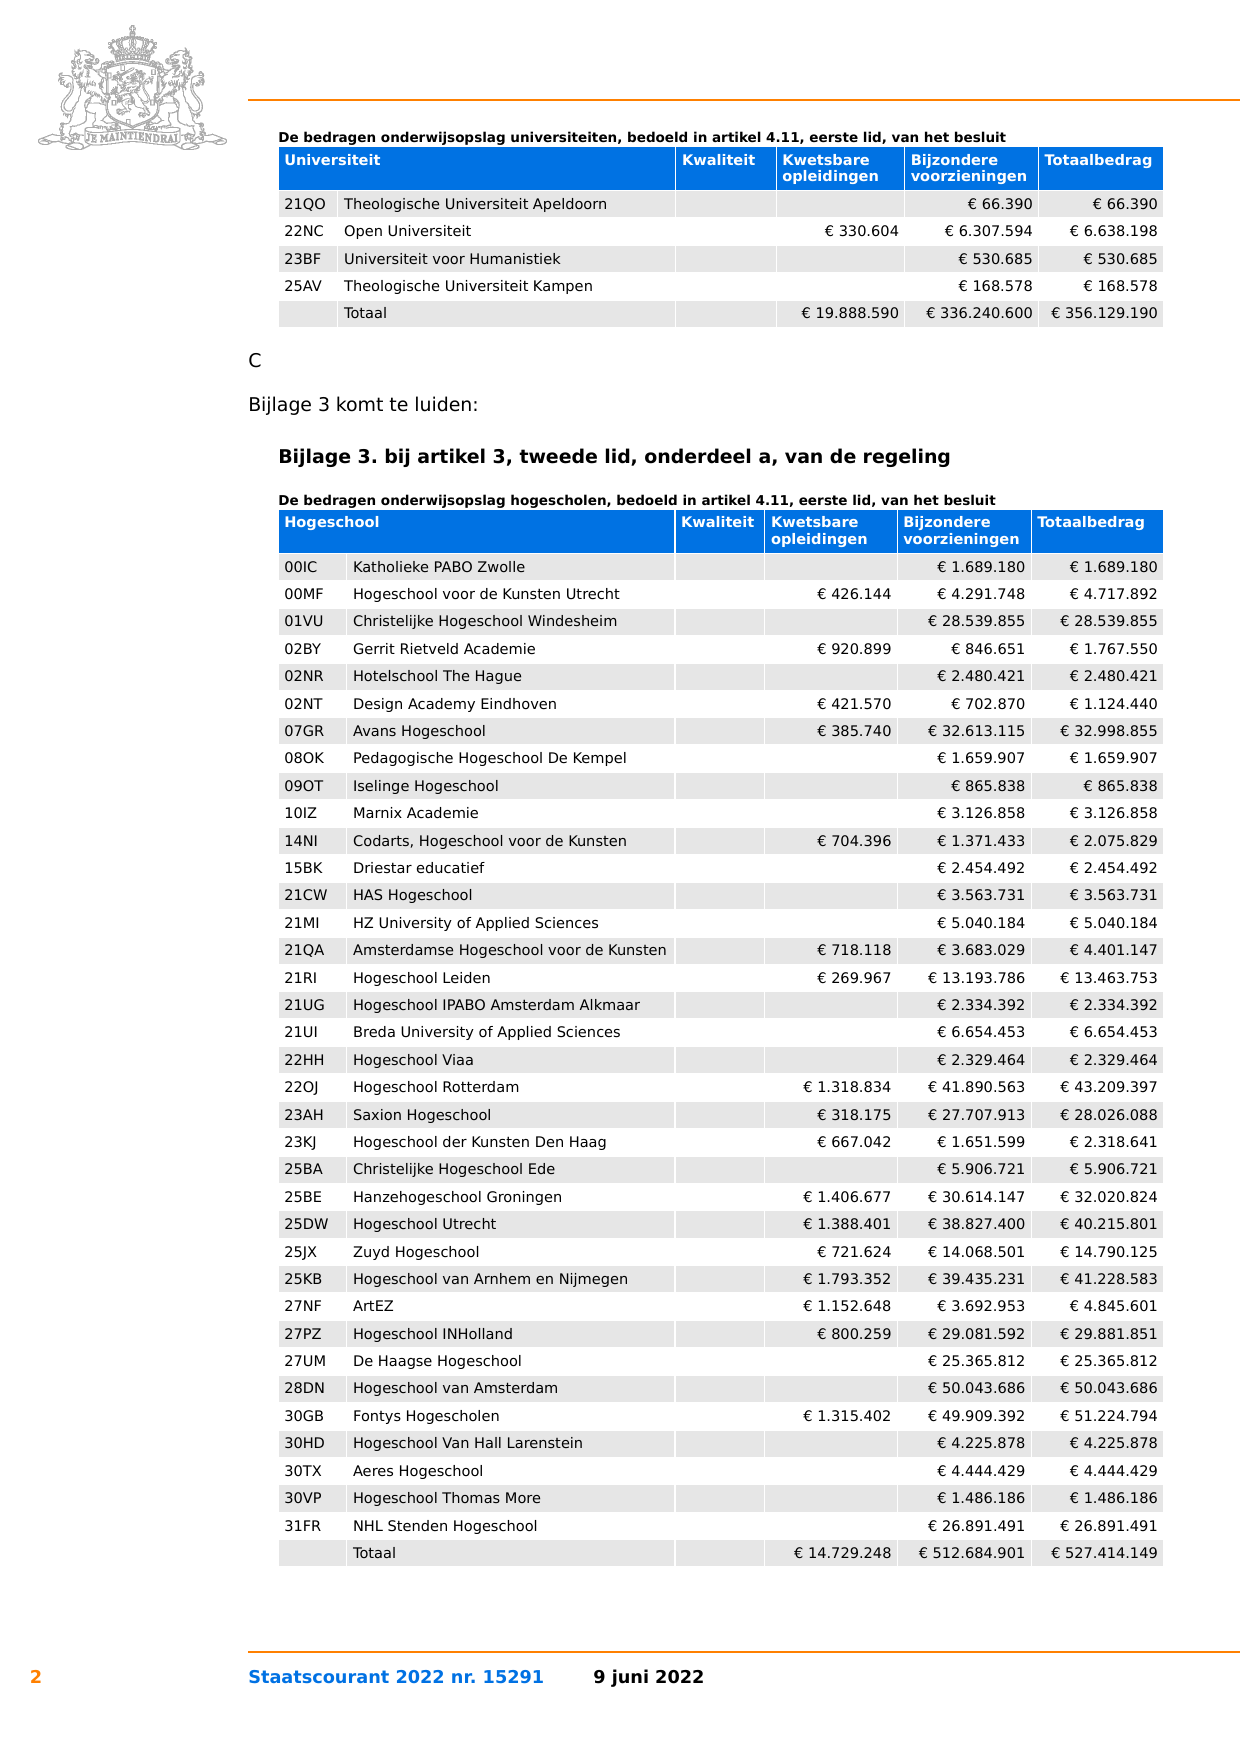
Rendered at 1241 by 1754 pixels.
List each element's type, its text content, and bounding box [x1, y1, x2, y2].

table_cell Hogeschool Van Hall Larenstein [347, 1431, 674, 1457]
table_cell 31FR [279, 1513, 346, 1539]
table_cell € 385.740 [765, 718, 897, 744]
table_cell € 28.026.088 [1032, 1102, 1163, 1128]
table_cell [279, 301, 337, 327]
table_cell € 1.152.648 [765, 1294, 897, 1320]
table_cell € 49.909.392 [898, 1403, 1031, 1429]
table_cell € 4.291.748 [898, 581, 1031, 608]
table_cell Kwetsbare opleidingen [765, 510, 897, 553]
table_cell € 27.707.913 [898, 1102, 1031, 1128]
table_cell HZ University of Applied Sciences [347, 910, 674, 936]
table_cell € 14.790.125 [1032, 1239, 1163, 1265]
table_cell [777, 246, 904, 272]
table_cell [765, 1513, 897, 1539]
table_cell € 6.638.198 [1039, 219, 1163, 245]
text C [248, 350, 1163, 372]
table_cell € 4.845.601 [1032, 1294, 1163, 1320]
table_cell Totaal [347, 1540, 674, 1566]
table_cell Amsterdamse Hogeschool voor de Kunsten [347, 938, 674, 964]
table_cell 25JX [279, 1239, 346, 1265]
table_cell € 1.651.599 [898, 1129, 1031, 1156]
table_cell [676, 938, 764, 964]
table_cell € 26.891.491 [898, 1513, 1031, 1539]
table_cell Hogeschool voor de Kunsten Utrecht [347, 581, 674, 608]
table_cell Hogeschool Leiden [347, 965, 674, 991]
table_cell [676, 191, 776, 217]
table_cell € 846.651 [898, 636, 1031, 662]
table_cell € 168.578 [1039, 273, 1163, 299]
table_cell Hogeschool van Amsterdam [347, 1376, 674, 1402]
table_cell [765, 800, 897, 827]
table_cell € 19.888.590 [777, 301, 904, 327]
table_cell Katholieke PABO Zwolle [347, 554, 674, 580]
table_cell [765, 910, 897, 936]
table_cell Hogeschool Rotterdam [347, 1074, 674, 1101]
table_cell € 32.020.824 [1032, 1184, 1163, 1210]
table_cell Hotelschool The Hague [347, 664, 674, 690]
table_cell € 1.767.550 [1032, 636, 1163, 662]
table_cell [676, 992, 764, 1018]
table_cell € 3.563.731 [898, 883, 1031, 909]
table_cell € 4.444.429 [1032, 1458, 1163, 1484]
table_cell Universiteit [279, 147, 675, 190]
table_cell 21UI [279, 1020, 346, 1046]
table_cell 27UM [279, 1348, 346, 1375]
table_cell € 25.365.812 [898, 1348, 1031, 1375]
table_cell [676, 1129, 764, 1156]
table_cell 27PZ [279, 1321, 346, 1347]
table_cell Kwetsbare opleidingen [777, 147, 904, 190]
table_cell Hogeschool der Kunsten Den Haag [347, 1129, 674, 1156]
table_cell € 13.193.786 [898, 965, 1031, 991]
table_cell € 2.318.641 [1032, 1129, 1163, 1156]
table_cell 21QO [279, 191, 337, 217]
table_cell Hogeschool [279, 510, 674, 553]
table_cell Breda University of Applied Sciences [347, 1020, 674, 1046]
table_cell € 13.463.753 [1032, 965, 1163, 991]
table_cell Hogeschool Viaa [347, 1047, 674, 1073]
table_cell [676, 1321, 764, 1347]
table_cell 23KJ [279, 1129, 346, 1156]
table_cell Totaal [338, 301, 675, 327]
table_cell 25BE [279, 1184, 346, 1210]
table_cell [765, 1047, 897, 1073]
table_cell € 14.068.501 [898, 1239, 1031, 1265]
table_cell € 318.175 [765, 1102, 897, 1128]
table_cell Hogeschool INHolland [347, 1321, 674, 1347]
table_cell 22NC [279, 219, 337, 245]
table_cell [676, 609, 764, 635]
table_cell € 6.307.594 [905, 219, 1038, 245]
table_cell € 41.228.583 [1032, 1266, 1163, 1292]
table_cell Totaalbedrag [1039, 147, 1163, 190]
table_cell € 1.371.433 [898, 828, 1031, 854]
table_cell [279, 1540, 346, 1566]
table_cell Driestar educatief [347, 855, 674, 882]
table_cell € 14.729.248 [765, 1540, 897, 1566]
table_cell € 41.890.563 [898, 1074, 1031, 1101]
table_cell Universiteit voor Humanistiek [338, 246, 675, 272]
table_cell € 2.075.829 [1032, 828, 1163, 854]
table_cell [676, 1348, 764, 1375]
table_cell € 32.613.115 [898, 718, 1031, 744]
table_cell [676, 581, 764, 608]
table_cell Hogeschool Thomas More [347, 1485, 674, 1512]
table_cell [765, 609, 897, 635]
table_cell [765, 746, 897, 772]
table_cell [676, 800, 764, 827]
table_cell Hogeschool van Arnhem en Nijmegen [347, 1266, 674, 1292]
table_cell [676, 1047, 764, 1073]
table_cell [676, 664, 764, 690]
table_cell € 5.906.721 [1032, 1157, 1163, 1183]
table_cell [676, 855, 764, 882]
table_cell € 2.480.421 [898, 664, 1031, 690]
table_cell Avans Hogeschool [347, 718, 674, 744]
table_header De bedragen onderwijsopslag universiteiten, bedoeld in artikel 4.11, eerste lid, van het besluit [278, 130, 1163, 146]
table_cell [676, 773, 764, 799]
table_cell [765, 855, 897, 882]
table_cell € 5.906.721 [898, 1157, 1031, 1183]
table_cell € 865.838 [1032, 773, 1163, 799]
table_cell 25KB [279, 1266, 346, 1292]
table_cell HAS Hogeschool [347, 883, 674, 909]
table_cell [676, 1266, 764, 1292]
table_cell [765, 554, 897, 580]
table_cell € 330.604 [777, 219, 904, 245]
table_cell [765, 1376, 897, 1402]
table_cell € 800.259 [765, 1321, 897, 1347]
table_cell Open Universiteit [338, 219, 675, 245]
table_cell [676, 1431, 764, 1457]
table_cell Design Academy Eindhoven [347, 691, 674, 717]
table_cell Bijzondere voorzieningen [898, 510, 1031, 553]
table_cell € 66.390 [905, 191, 1038, 217]
table_cell € 32.998.855 [1032, 718, 1163, 744]
table_cell [676, 965, 764, 991]
table_cell [765, 1157, 897, 1183]
table_cell € 527.414.149 [1032, 1540, 1163, 1566]
table_cell 09OT [279, 773, 346, 799]
table_cell 08OK [279, 746, 346, 772]
table_cell € 4.401.147 [1032, 938, 1163, 964]
table_cell [777, 273, 904, 299]
table_cell 21RI [279, 965, 346, 991]
table_cell 30HD [279, 1431, 346, 1457]
table_cell € 28.539.855 [898, 609, 1031, 635]
table_cell [676, 1102, 764, 1128]
table_cell 21UG [279, 992, 346, 1018]
table_cell [676, 1074, 764, 1101]
table_cell € 50.043.686 [898, 1376, 1031, 1402]
table_cell Pedagogische Hogeschool De Kempel [347, 746, 674, 772]
table_cell € 66.390 [1039, 191, 1163, 217]
table_cell € 43.209.397 [1032, 1074, 1163, 1101]
table_cell Theologische Universiteit Apeldoorn [338, 191, 675, 217]
table_cell 28DN [279, 1376, 346, 1402]
table_cell € 269.967 [765, 965, 897, 991]
table_cell [676, 1485, 764, 1512]
table_cell 07GR [279, 718, 346, 744]
table_cell 02NR [279, 664, 346, 690]
table_cell Hogeschool IPABO Amsterdam Alkmaar [347, 992, 674, 1018]
table_cell 23BF [279, 246, 337, 272]
table_cell € 1.406.677 [765, 1184, 897, 1210]
table_cell 10IZ [279, 800, 346, 827]
table_cell 21CW [279, 883, 346, 909]
table_cell [676, 718, 764, 744]
table_cell € 6.654.453 [898, 1020, 1031, 1046]
table_cell [676, 1376, 764, 1402]
table_cell [765, 1020, 897, 1046]
table_cell [676, 1294, 764, 1320]
table_cell € 26.891.491 [1032, 1513, 1163, 1539]
table_cell € 2.329.464 [898, 1047, 1031, 1073]
table_cell Aeres Hogeschool [347, 1458, 674, 1484]
table_cell € 3.126.858 [1032, 800, 1163, 827]
table_cell Christelijke Hogeschool Ede [347, 1157, 674, 1183]
table_cell € 2.454.492 [1032, 855, 1163, 882]
table_cell € 1.315.402 [765, 1403, 897, 1429]
table_cell [777, 191, 904, 217]
table_cell € 29.081.592 [898, 1321, 1031, 1347]
table_cell [676, 1540, 764, 1566]
table_cell € 2.454.492 [898, 855, 1031, 882]
table_cell € 1.689.180 [898, 554, 1031, 580]
table_cell 14NI [279, 828, 346, 854]
table_cell € 356.129.190 [1039, 301, 1163, 327]
table_cell € 28.539.855 [1032, 609, 1163, 635]
table_cell € 4.225.878 [898, 1431, 1031, 1457]
table_cell Kwaliteit [676, 510, 764, 553]
table_cell € 6.654.453 [1032, 1020, 1163, 1046]
subtitle Bijlage 3. bij artikel 3, tweede lid, onderdeel a, van de regeling [278, 446, 1163, 468]
table_cell € 865.838 [898, 773, 1031, 799]
table_cell [765, 1458, 897, 1484]
table_cell € 336.240.600 [905, 301, 1038, 327]
table_cell Codarts, Hogeschool voor de Kunsten [347, 828, 674, 854]
table_cell [676, 1513, 764, 1539]
table_cell 25AV [279, 273, 337, 299]
table_cell [676, 1184, 764, 1210]
table_cell € 1.486.186 [898, 1485, 1031, 1512]
table_cell Fontys Hogescholen [347, 1403, 674, 1429]
table_cell € 51.224.794 [1032, 1403, 1163, 1429]
table_cell Hogeschool Utrecht [347, 1211, 674, 1238]
table_cell € 40.215.801 [1032, 1211, 1163, 1238]
table_cell Marnix Academie [347, 800, 674, 827]
text Bijlage 3 komt te luiden: [248, 394, 1163, 416]
table_cell Gerrit Rietveld Academie [347, 636, 674, 662]
table_cell De Haagse Hogeschool [347, 1348, 674, 1375]
table_cell € 530.685 [1039, 246, 1163, 272]
table_cell ArtEZ [347, 1294, 674, 1320]
table_cell € 1.659.907 [1032, 746, 1163, 772]
table_cell € 3.692.953 [898, 1294, 1031, 1320]
table_cell [676, 1020, 764, 1046]
table_cell € 426.144 [765, 581, 897, 608]
table_cell Christelijke Hogeschool Windesheim [347, 609, 674, 635]
table_cell € 168.578 [905, 273, 1038, 299]
table_cell € 2.480.421 [1032, 664, 1163, 690]
table_cell € 50.043.686 [1032, 1376, 1163, 1402]
table_cell [676, 636, 764, 662]
table_cell € 530.685 [905, 246, 1038, 272]
table_cell € 1.486.186 [1032, 1485, 1163, 1512]
table_cell € 39.435.231 [898, 1266, 1031, 1292]
table_cell € 512.684.901 [898, 1540, 1031, 1566]
table_cell [676, 301, 776, 327]
table_cell Iselinge Hogeschool [347, 773, 674, 799]
table_cell € 421.570 [765, 691, 897, 717]
table_cell [676, 1239, 764, 1265]
table_cell € 704.396 [765, 828, 897, 854]
table_cell 01VU [279, 609, 346, 635]
table_cell € 1.124.440 [1032, 691, 1163, 717]
table_cell € 3.563.731 [1032, 883, 1163, 909]
picture [38, 25, 227, 150]
table_cell € 25.365.812 [1032, 1348, 1163, 1375]
table_cell € 2.334.392 [1032, 992, 1163, 1018]
table_cell [676, 1211, 764, 1238]
table_cell € 2.329.464 [1032, 1047, 1163, 1073]
table_cell € 667.042 [765, 1129, 897, 1156]
table_cell [676, 246, 776, 272]
table_cell 00IC [279, 554, 346, 580]
table_cell [765, 1485, 897, 1512]
table_cell Hanzehogeschool Groningen [347, 1184, 674, 1210]
table_cell € 30.614.147 [898, 1184, 1031, 1210]
table_cell 02BY [279, 636, 346, 662]
table_cell [676, 746, 764, 772]
table_cell 22OJ [279, 1074, 346, 1101]
table_cell NHL Stenden Hogeschool [347, 1513, 674, 1539]
table_cell € 4.717.892 [1032, 581, 1163, 608]
table_cell € 5.040.184 [898, 910, 1031, 936]
table_cell 22HH [279, 1047, 346, 1073]
table_cell [676, 828, 764, 854]
table_cell € 920.899 [765, 636, 897, 662]
table_cell € 38.827.400 [898, 1211, 1031, 1238]
table_cell [676, 273, 776, 299]
table_cell Bijzondere voorzieningen [905, 147, 1038, 190]
table_cell Zuyd Hogeschool [347, 1239, 674, 1265]
table_cell 27NF [279, 1294, 346, 1320]
table_cell [676, 219, 776, 245]
table_cell € 702.870 [898, 691, 1031, 717]
table_cell € 3.126.858 [898, 800, 1031, 827]
table_cell € 1.318.834 [765, 1074, 897, 1101]
table_cell [765, 1348, 897, 1375]
table_cell [765, 1431, 897, 1457]
table_cell 00MF [279, 581, 346, 608]
table_cell 25DW [279, 1211, 346, 1238]
table_cell € 1.659.907 [898, 746, 1031, 772]
table_cell 25BA [279, 1157, 346, 1183]
table_cell 23AH [279, 1102, 346, 1128]
table_cell 30TX [279, 1458, 346, 1484]
table_cell [676, 1157, 764, 1183]
table_cell [676, 883, 764, 909]
table_cell € 5.040.184 [1032, 910, 1163, 936]
table_cell [676, 1458, 764, 1484]
table_cell Theologische Universiteit Kampen [338, 273, 675, 299]
table_cell € 4.225.878 [1032, 1431, 1163, 1457]
table_header De bedragen onderwijsopslag hogescholen, bedoeld in artikel 4.11, eerste lid, van het besluit [278, 493, 1163, 508]
table_cell € 1.388.401 [765, 1211, 897, 1238]
table_cell [765, 773, 897, 799]
table_cell € 1.793.352 [765, 1266, 897, 1292]
table_cell [676, 554, 764, 580]
table_cell [765, 992, 897, 1018]
table_cell Kwaliteit [676, 147, 776, 190]
table_cell € 718.118 [765, 938, 897, 964]
table_cell 30VP [279, 1485, 346, 1512]
table_cell € 721.624 [765, 1239, 897, 1265]
table_cell 21MI [279, 910, 346, 936]
table_cell € 2.334.392 [898, 992, 1031, 1018]
table_cell [676, 691, 764, 717]
table_cell [676, 1403, 764, 1429]
table_cell [676, 910, 764, 936]
table_cell 15BK [279, 855, 346, 882]
table_cell Totaalbedrag [1032, 510, 1163, 553]
table_cell 30GB [279, 1403, 346, 1429]
table_cell € 3.683.029 [898, 938, 1031, 964]
table_cell € 1.689.180 [1032, 554, 1163, 580]
table_cell € 29.881.851 [1032, 1321, 1163, 1347]
table_cell 21QA [279, 938, 346, 964]
table_cell [765, 664, 897, 690]
table_cell € 4.444.429 [898, 1458, 1031, 1484]
table_cell 02NT [279, 691, 346, 717]
table_cell Saxion Hogeschool [347, 1102, 674, 1128]
table_cell [765, 883, 897, 909]
